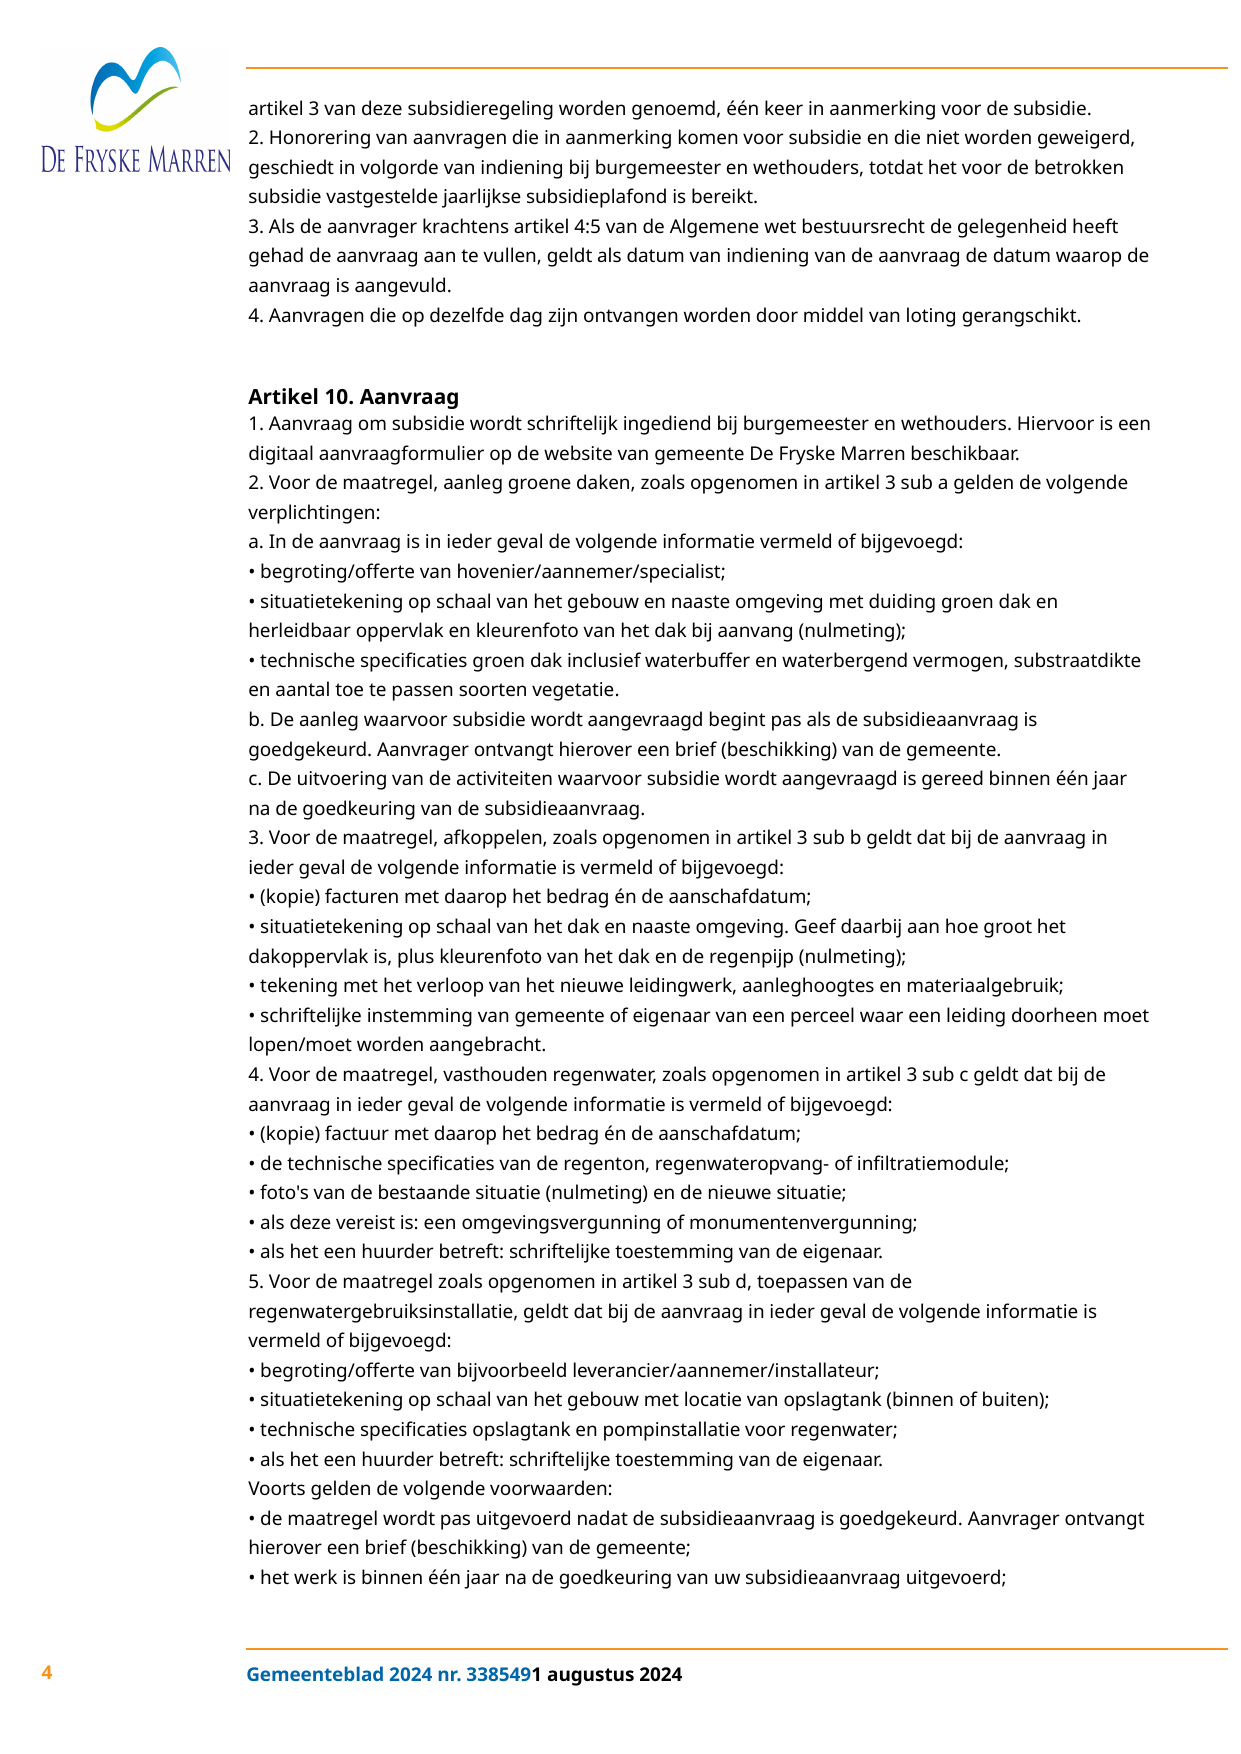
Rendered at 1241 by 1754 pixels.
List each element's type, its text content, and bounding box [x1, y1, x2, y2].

text 5. Voor de maatregel zoals opgenomen in artikel 3 sub d, toepassen van de regenwatergebruiksinstallatie, geldt dat bij de aanvraag in ieder geval de volgende informatie is vermeld of bijgevoegd: [248, 1268, 1152, 1353]
text • als deze vereist is: een omgevingsvergunning of monumentenvergunning; [248, 1209, 1152, 1235]
text artikel 3 van deze subsidieregeling worden genoemd, één keer in aanmerking voor de subsidie. [248, 95, 1152, 121]
text • technische specificaties opslagtank en pompinstallatie voor regenwater; [248, 1416, 1152, 1442]
text • situatietekening op schaal van het gebouw met locatie van opslagtank (binnen of buiten); [248, 1387, 1152, 1412]
text • de technische specificaties van de regenton, regenwateropvang- of infiltratiemodule; [248, 1150, 1152, 1176]
text • begroting/offerte van bijvoorbeeld leverancier/aannemer/installateur; [248, 1357, 1152, 1383]
text 4. Voor de maatregel, vasthouden regenwater, zoals opgenomen in artikel 3 sub c geldt dat bij de aanvraag in ieder geval de volgende informatie is vermeld of bijgevoegd: [248, 1061, 1152, 1116]
text Artikel 10. Aanvraag [248, 382, 1152, 410]
text • begroting/offerte van hovenier/aannemer/specialist; [248, 558, 1152, 584]
text b. De aanleg waarvoor subsidie wordt aangevraagd begint pas als de subsidieaanvraag is goedgekeurd. Aanvrager ontvangt hierover een brief (beschikking) van de gemeente. [248, 706, 1152, 761]
text 2. Honorering van aanvragen die in aanmerking komen voor subsidie en die niet worden geweigerd, geschiedt in volgorde van indiening bij burgemeester en wethouders, totdat het voor de betrokken subsidie vastgestelde jaarlijkse subsidieplafond is bereikt. [248, 124, 1152, 209]
text • (kopie) factuur met daarop het bedrag én de aanschafdatum; [248, 1120, 1152, 1146]
text c. De uitvoering van de activiteiten waarvoor subsidie wordt aangevraagd is gereed binnen één jaar na de goedkeuring van de subsidieaanvraag. [248, 765, 1152, 821]
text Voorts gelden de volgende voorwaarden: [248, 1475, 1152, 1501]
picture [41, 47, 231, 172]
text • foto's van de bestaande situatie (nulmeting) en de nieuwe situatie; [248, 1179, 1152, 1205]
text • situatietekening op schaal van het dak en naaste omgeving. Geef daarbij aan hoe groot het dakoppervlak is, plus kleurenfoto van het dak en de regenpijp (nulmeting); [248, 913, 1152, 968]
text • het werk is binnen één jaar na de goedkeuring van uw subsidieaanvraag uitgevoerd; [248, 1564, 1152, 1590]
text • als het een huurder betreft: schriftelijke toestemming van de eigenaar. [248, 1446, 1152, 1471]
text • als het een huurder betreft: schriftelijke toestemming van de eigenaar. [248, 1239, 1152, 1264]
text • technische specificaties groen dak inclusief waterbuffer en waterbergend vermogen, substraatdikte en aantal toe te passen soorten vegetatie. [248, 647, 1152, 702]
text 3. Voor de maatregel, afkoppelen, zoals opgenomen in artikel 3 sub b geldt dat bij de aanvraag in ieder geval de volgende informatie is vermeld of bijgevoegd: [248, 824, 1152, 880]
text • schriftelijke instemming van gemeente of eigenaar van een perceel waar een leiding doorheen moet lopen/moet worden aangebracht. [248, 1002, 1152, 1057]
text 2. Voor de maatregel, aanleg groene daken, zoals opgenomen in artikel 3 sub a gelden de volgende verplichtingen: [248, 469, 1152, 525]
text • situatietekening op schaal van het gebouw en naaste omgeving met duiding groen dak en herleidbaar oppervlak en kleurenfoto van het dak bij aanvang (nulmeting); [248, 588, 1152, 643]
text a. In de aanvraag is in ieder geval de volgende informatie vermeld of bijgevoegd: [248, 529, 1152, 554]
text 1. Aanvraag om subsidie wordt schriftelijk ingediend bij burgemeester en wethouders. Hiervoor is een digitaal aanvraagformulier op de website van gemeente De Fryske Marren beschikbaar. [248, 410, 1152, 466]
text • de maatregel wordt pas uitgevoerd nadat de subsidieaanvraag is goedgekeurd. Aanvrager ontvangt hierover een brief (beschikking) van de gemeente; [248, 1505, 1152, 1560]
text • tekening met het verloop van het nieuwe leidingwerk, aanleghoogtes en materiaalgebruik; [248, 972, 1152, 998]
text 3. Als de aanvrager krachtens artikel 4:5 van de Algemene wet bestuursrecht de gelegenheid heeft gehad de aanvraag aan te vullen, geldt als datum van indiening van de aanvraag de datum waarop de aanvraag is aangevuld. [248, 213, 1152, 298]
text 4. Aanvragen die op dezelfde dag zijn ontvangen worden door middel van loting gerangschikt. [248, 302, 1152, 328]
text • (kopie) facturen met daarop het bedrag én de aanschafdatum; [248, 884, 1152, 909]
